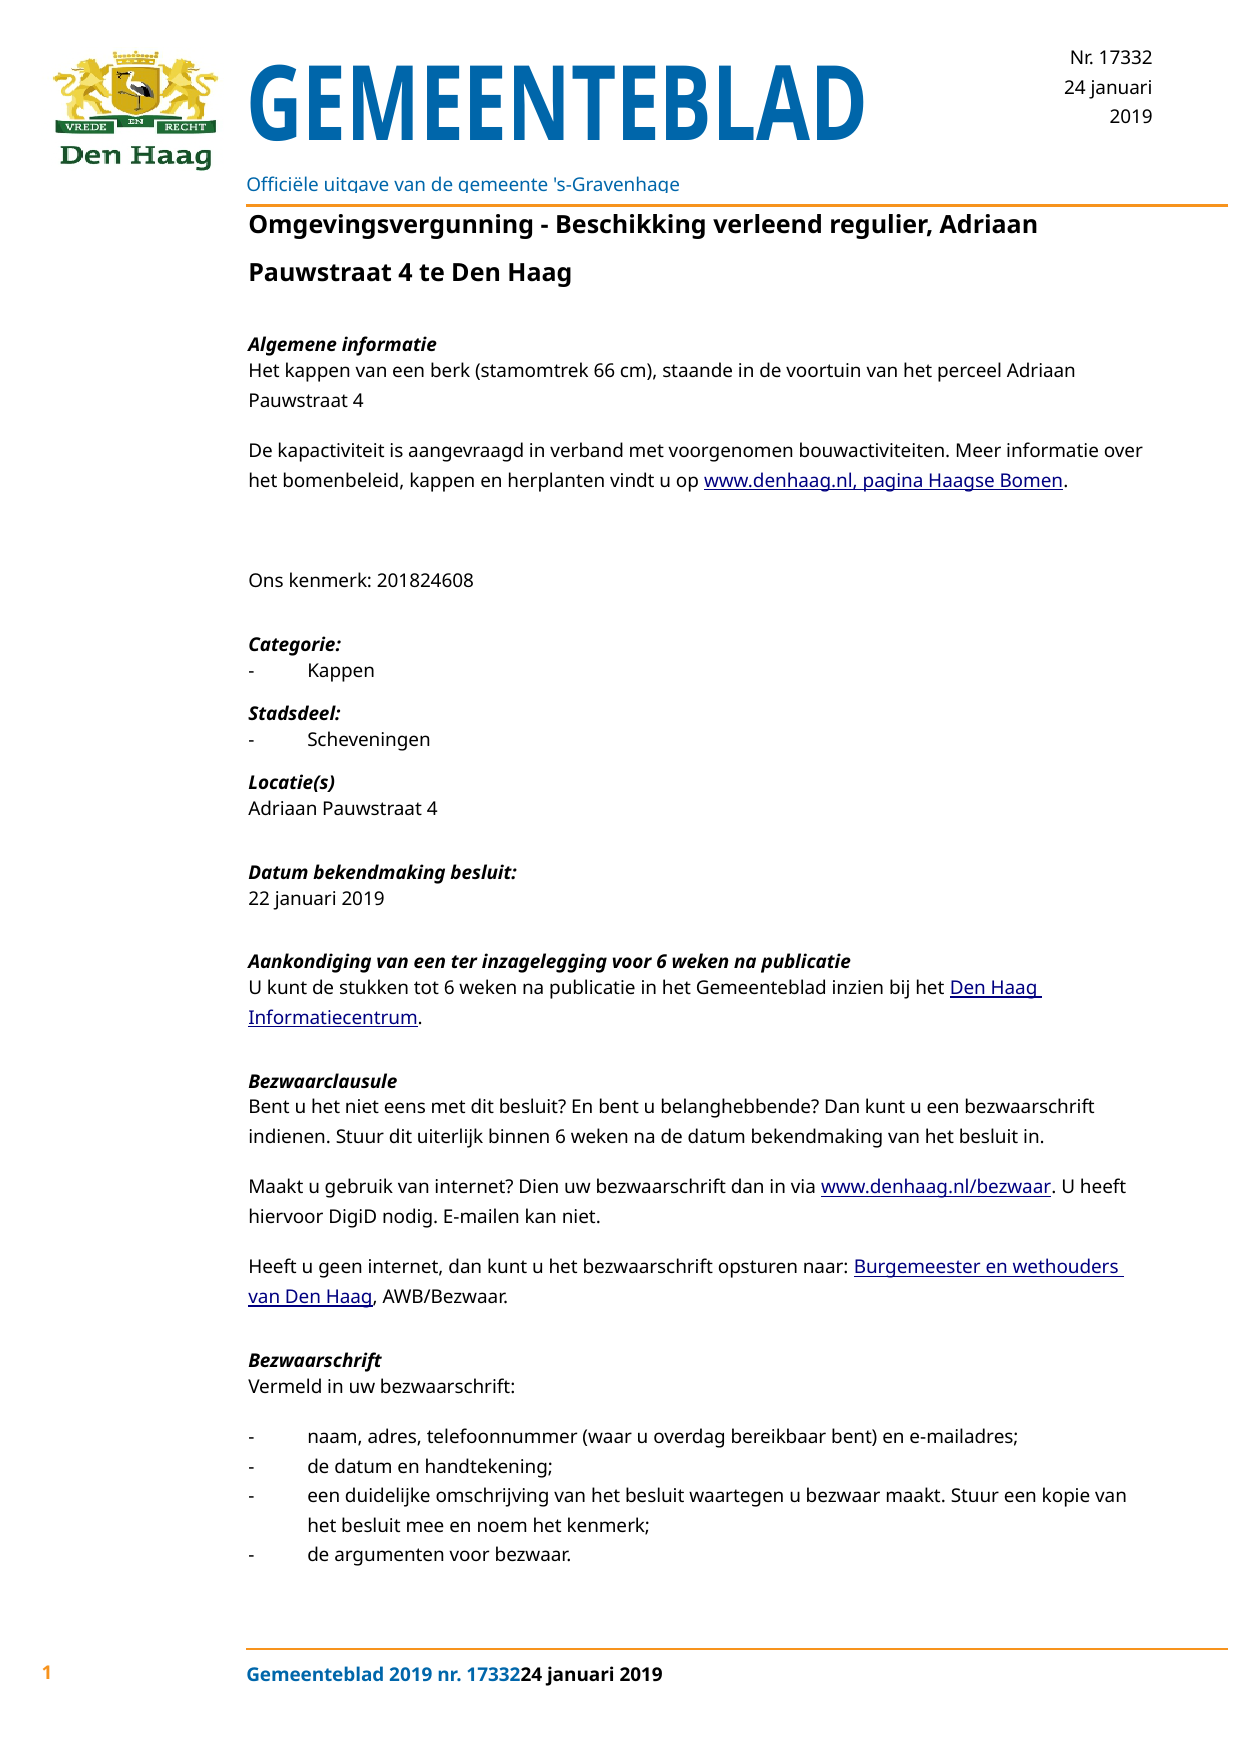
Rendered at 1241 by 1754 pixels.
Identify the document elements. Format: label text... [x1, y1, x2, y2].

picture [41, 47, 231, 172]
text Stadsdeel: [248, 700, 1152, 726]
text De kapactiviteit is aangevraagd in verband met voorgenomen bouwactiviteiten. Meer informatie over het bomenbeleid, kappen en herplanten vindt u op www.denhaag.nl, pagina Haagse Bomen. [248, 437, 1152, 492]
text Vermeld in uw bezwaarschrift: [248, 1373, 1152, 1399]
list de datum en handtekening; [248, 1453, 1152, 1479]
list de argumenten voor bezwaar. [248, 1542, 1152, 1567]
list Scheveningen [248, 726, 1152, 752]
text Adriaan Pauwstraat 4 [248, 795, 1152, 821]
list naam, adres, telefoonnummer (waar u overdag bereikbaar bent) en e-mailadres; [248, 1423, 1152, 1449]
text Algemene informatie [248, 331, 1152, 357]
text Heeft u geen internet, dan kunt u het bezwaarschrift opsturen naar: Burgemeester en wethouders van Den Haag, AWB/Bezwaar. [248, 1254, 1152, 1309]
text Bent u het niet eens met dit besluit? En bent u belanghebbende? Dan kunt u een bezwaarschrift indienen. Stuur dit uiterlijk binnen 6 weken na de datum bekendmaking van het besluit in. [248, 1094, 1152, 1149]
text Datum bekendmaking besluit: [248, 859, 1152, 885]
text Ons kenmerk: 201824608 [248, 568, 1152, 593]
text Locatie(s) [248, 769, 1152, 795]
text 22 januari 2019 [248, 885, 1152, 910]
text Categorie: [248, 632, 1152, 657]
list Kappen [248, 657, 1152, 683]
text Omgevingsvergunning - Beschikking verleend regulier, Adriaan Pauwstraat 4 te Den Haag [248, 207, 1152, 288]
text Het kappen van een berk (stamomtrek 66 cm), staande in de voortuin van het perceel Adriaan Pauwstraat 4 [248, 357, 1152, 412]
text Bezwaarschrift [248, 1347, 1152, 1373]
text Bezwaarclausule [248, 1068, 1152, 1094]
text Maakt u gebruik van internet? Dien uw bezwaarschrift dan in via www.denhaag.nl/bezwaar. U heeft hiervoor DigiD nodig. E-mailen kan niet. [248, 1174, 1152, 1229]
text Aankondiging van een ter inzagelegging voor 6 weken na publicatie [248, 949, 1152, 974]
list een duidelijke omschrijving van het besluit waartegen u bezwaar maakt. Stuur een kopie van het besluit mee en noem het kenmerk; [248, 1482, 1152, 1538]
text U kunt de stukken tot 6 weken na publicatie in het Gemeenteblad inzien bij het Den Haag Informatiecentrum. [248, 974, 1152, 1030]
